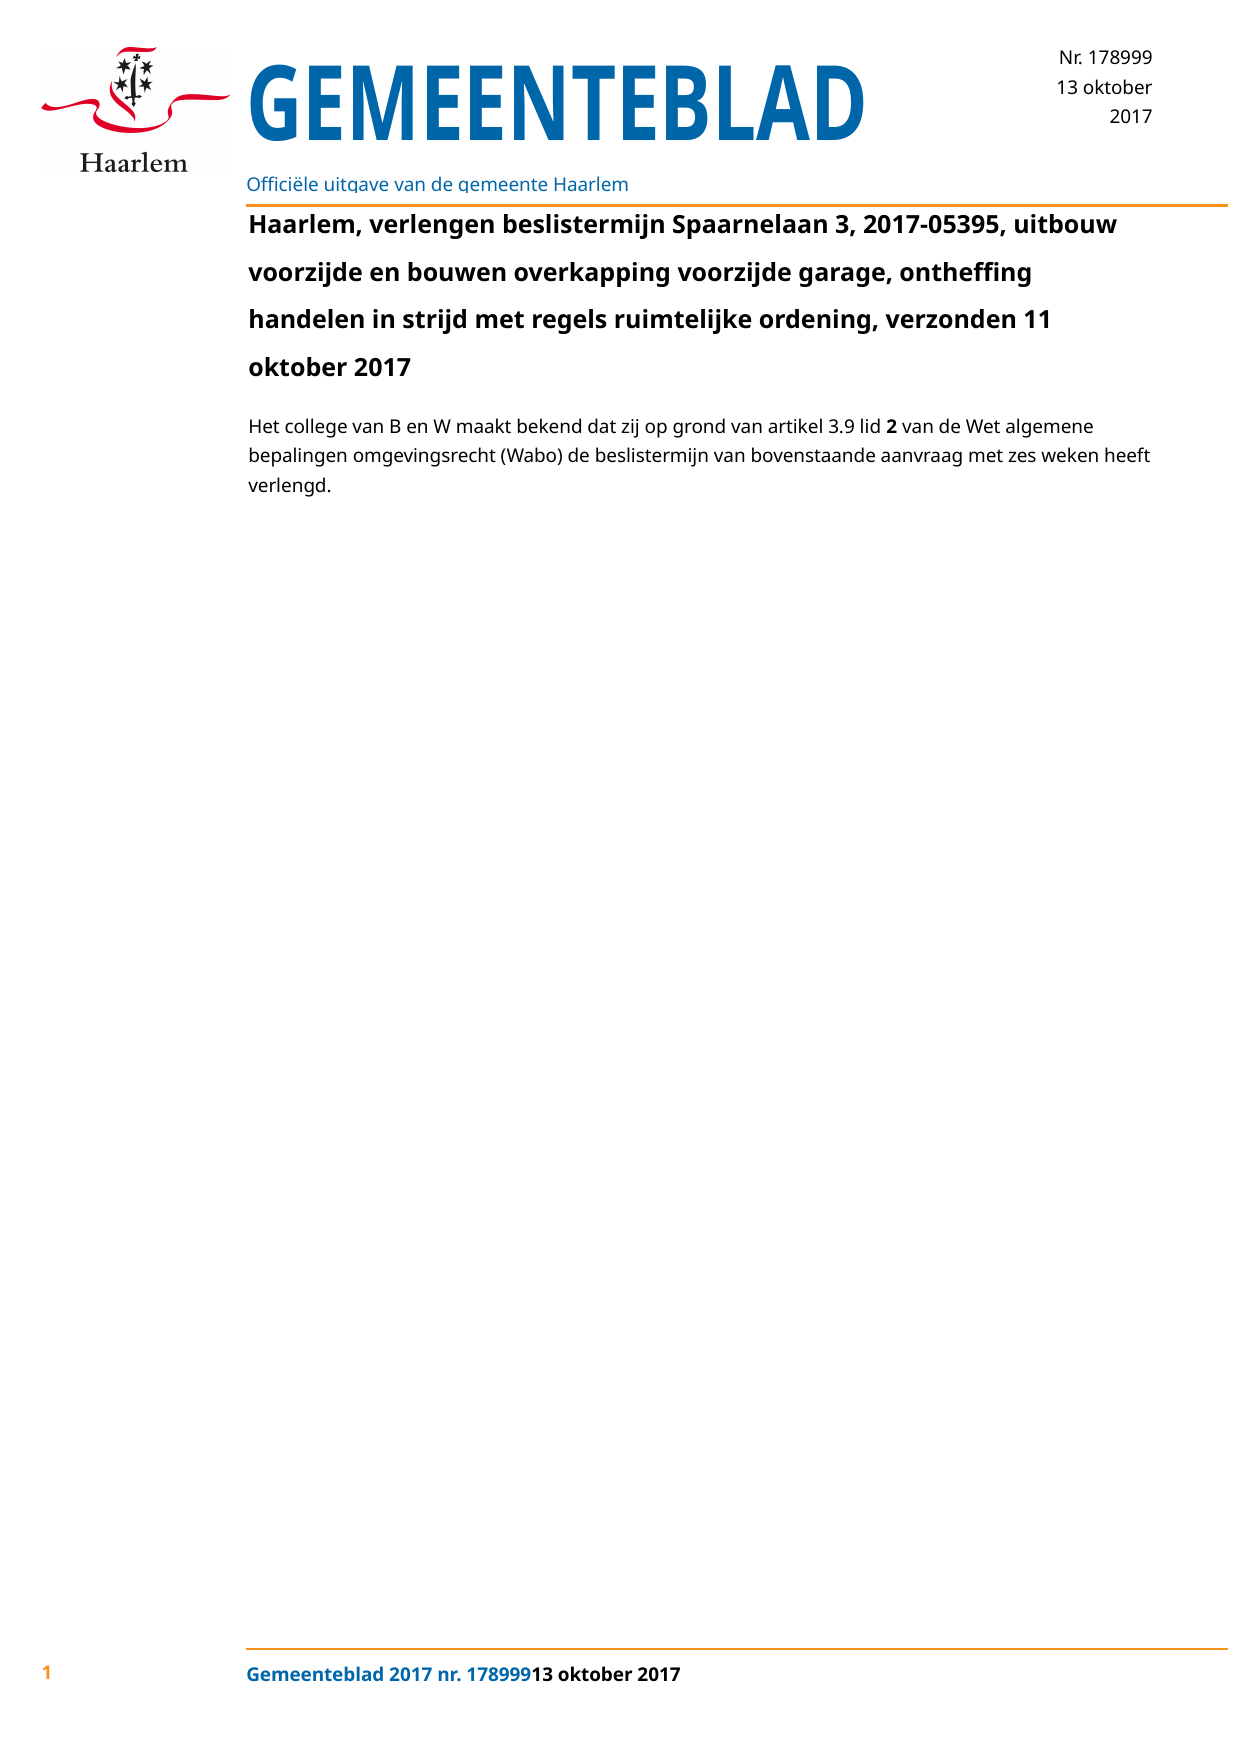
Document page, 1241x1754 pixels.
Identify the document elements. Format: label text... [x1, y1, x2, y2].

picture [41, 47, 231, 172]
text Het college van B en W maakt bekend dat zij op grond van artikel 3.9 lid 2 van de Wet algemene bepalingen omgevingsrecht (Wabo) de beslistermijn van bovenstaande aanvraag met zes weken heeft verlengd. [248, 413, 1152, 498]
text Haarlem, verlengen beslistermijn Spaarnelaan 3, 2017-05395, uitbouw voorzijde en bouwen overkapping voorzijde garage, ontheffing handelen in strijd met regels ruimtelijke ordening, verzonden 11 oktober 2017 [248, 207, 1152, 384]
